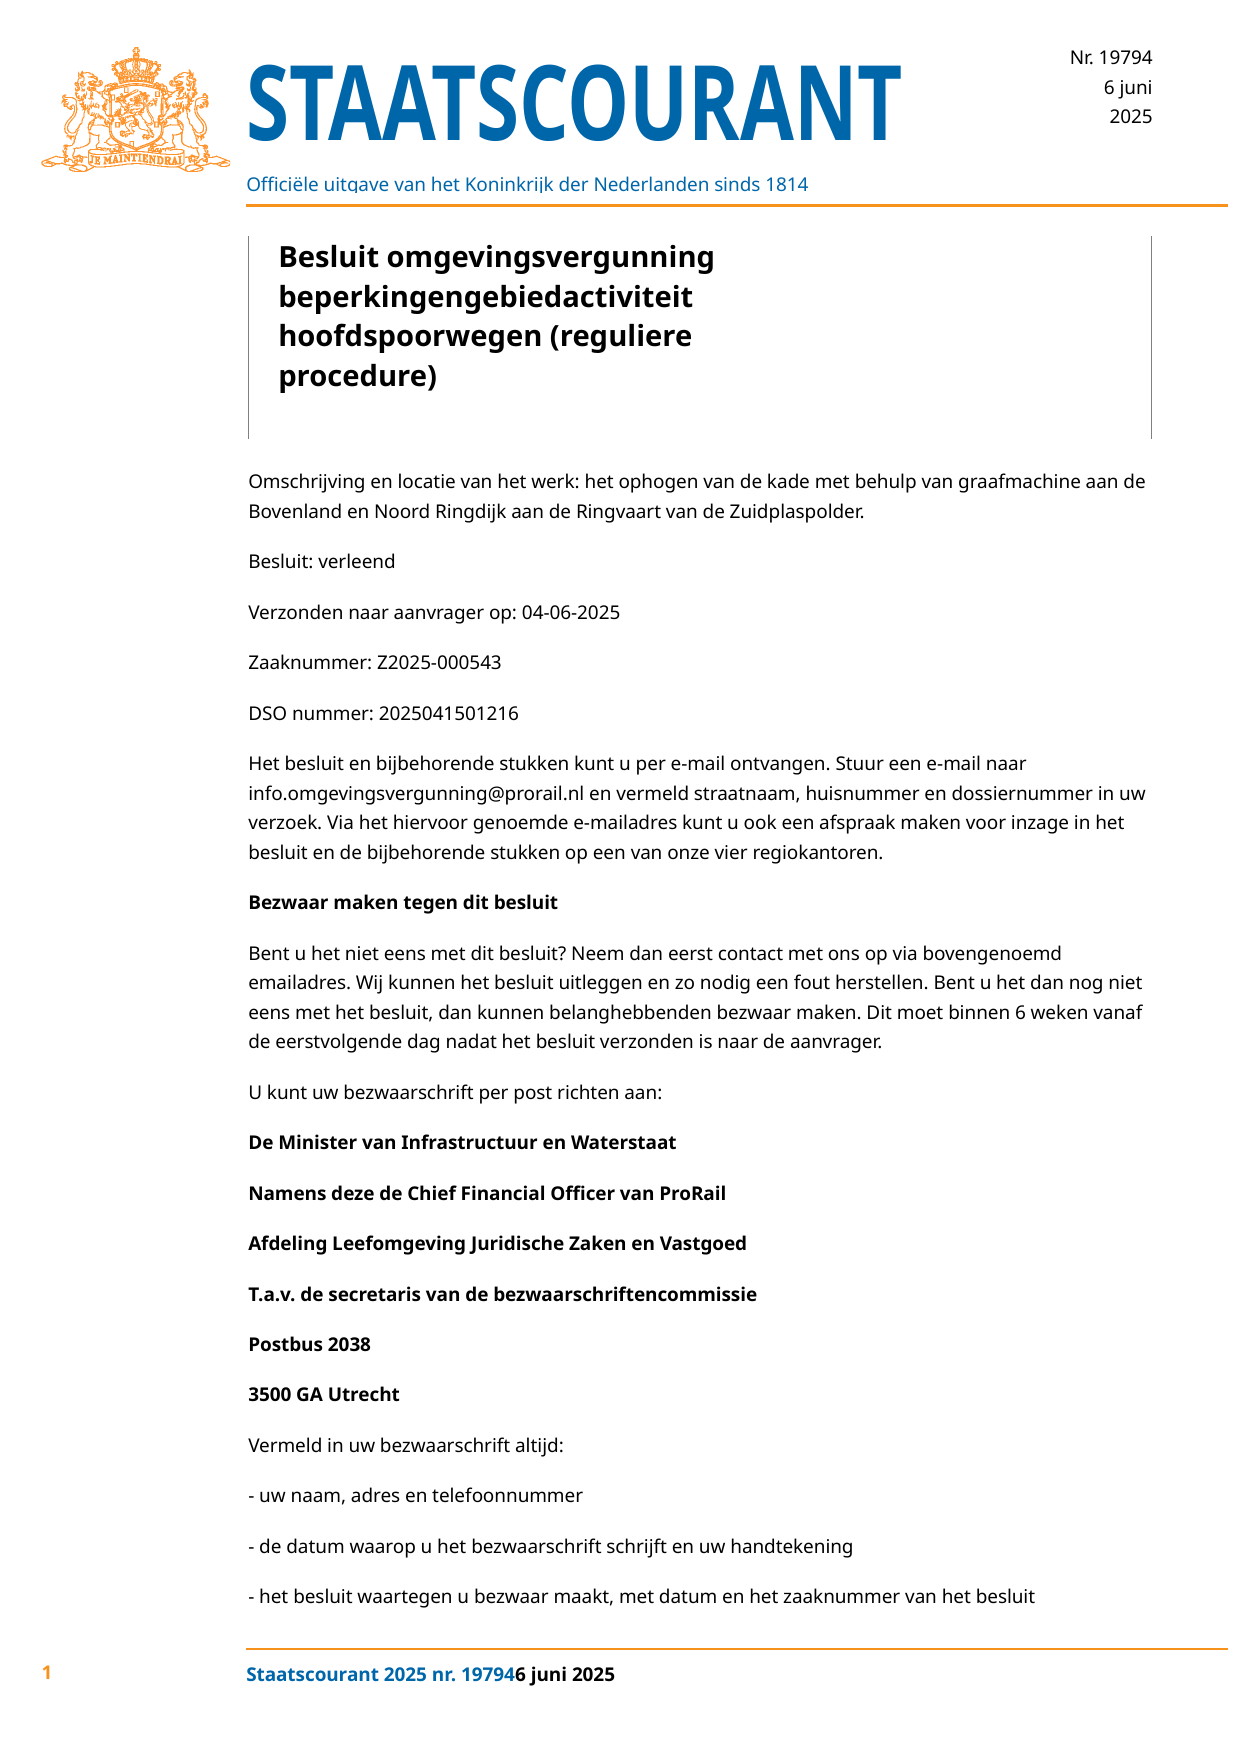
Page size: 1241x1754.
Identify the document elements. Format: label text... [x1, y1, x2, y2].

text Bezwaar maken tegen dit besluit [248, 889, 1152, 915]
table_header [850, 414, 1151, 439]
table_header [1090, 236, 1151, 413]
text U kunt uw bezwaarschrift per post richten aan: [248, 1079, 1152, 1105]
text Omschrijving en locatie van het werk: het ophogen van de kade met behulp van graafmachine aan de Bovenland en Noord Ringdijk aan de Ringvaart van de Zuidplaspolder. [248, 469, 1152, 524]
text De Minister van Infrastructuur en Waterstaat [248, 1129, 1152, 1155]
text - het besluit waartegen u bezwaar maakt, met datum en het zaaknummer van het besluit [248, 1583, 1152, 1609]
text - uw naam, adres en telefoonnummer [248, 1482, 1152, 1508]
text DSO nummer: 2025041501216 [248, 700, 1152, 726]
text 3500 GA Utrecht [248, 1382, 1152, 1407]
text Het besluit en bijbehorende stukken kunt u per e-mail ontvangen. Stuur een e-mail naar info.omgevingsvergunning@prorail.nl en vermeld straatnaam, huisnummer en dossiernummer in uw verzoek. Via het hiervoor genoemde e-mailadres kunt u ook een afspraak maken voor inzage in het besluit en de bijbehorende stukken op een van onze vier regiokantoren. [248, 750, 1152, 865]
text T.a.v. de secretaris van de bezwaarschriftencommissie [248, 1281, 1152, 1306]
table_header Besluit omgevingsvergunning beperkingengebiedactiviteit hoofdspoorwegen (reguliere procedure) [249, 236, 850, 439]
text Namens deze de Chief Financial Officer van ProRail [248, 1180, 1152, 1206]
picture [41, 47, 231, 172]
text Afdeling Leefomgeving Juridische Zaken en Vastgoed [248, 1230, 1152, 1256]
text Zaaknummer: Z2025-000543 [248, 649, 1152, 675]
text - de datum waarop u het bezwaarschrift schrijft en uw handtekening [248, 1533, 1152, 1558]
text Verzonden naar aanvrager op: 04-06-2025 [248, 599, 1152, 625]
text Besluit: verleend [248, 549, 1152, 574]
picture [912, 236, 1090, 414]
text Vermeld in uw bezwaarschrift altijd: [248, 1432, 1152, 1458]
text Bent u het niet eens met dit besluit? Neem dan eerst contact met ons op via bovengenoemd emailadres. Wij kunnen het besluit uitleggen en zo nodig een fout herstellen. Bent u het dan nog niet eens met het besluit, dan kunnen belanghebbenden bezwaar maken. Dit moet binnen 6 weken vanaf de eerstvolgende dag nadat het besluit verzonden is naar de aanvrager. [248, 940, 1152, 1054]
table_header [850, 236, 912, 413]
text Postbus 2038 [248, 1331, 1152, 1357]
